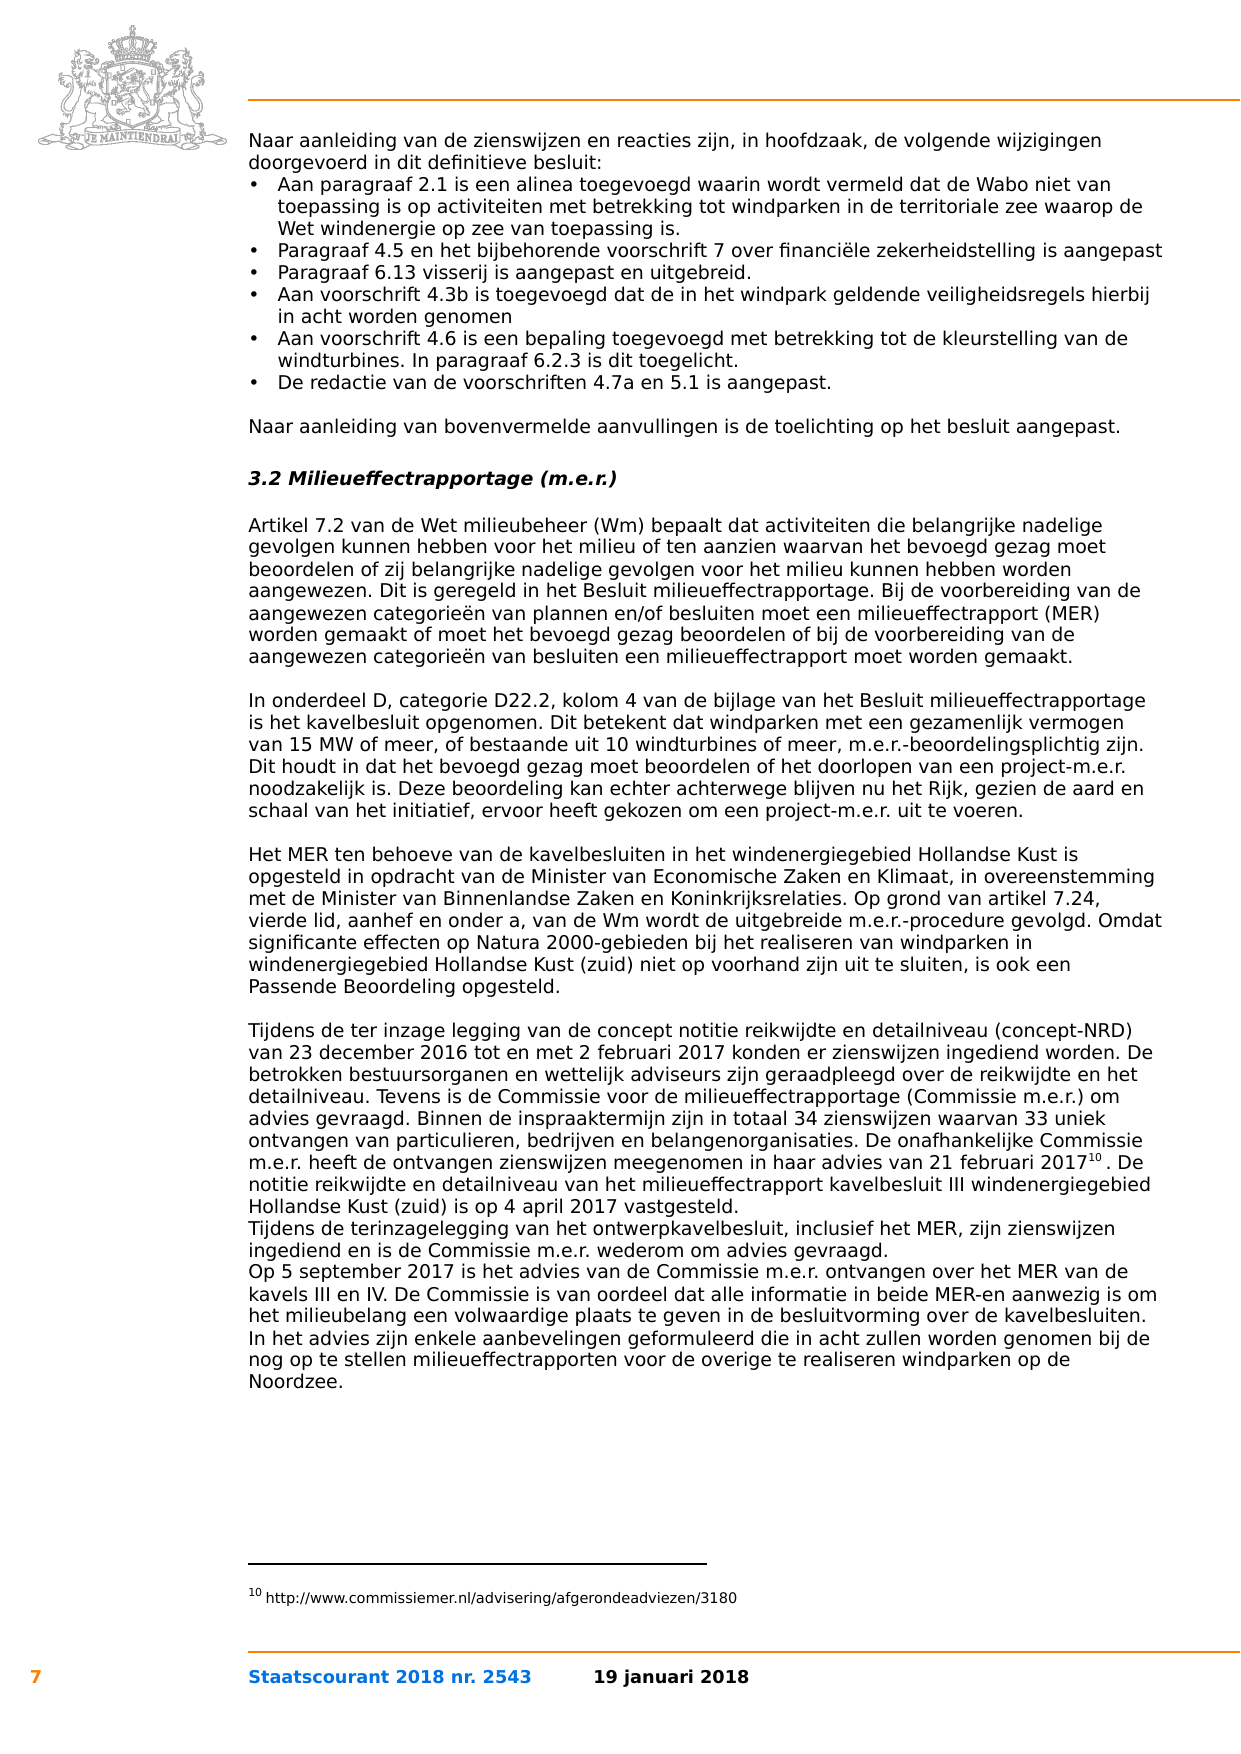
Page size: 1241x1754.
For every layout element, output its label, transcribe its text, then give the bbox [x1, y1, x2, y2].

text Het MER ten behoeve van de kavelbesluiten in het windenergiegebied Hollandse Kust is opgesteld in opdracht van de Minister van Economische Zaken en Klimaat, in overeenstemming met de Minister van Binnenlandse Zaken en Koninkrijksrelaties. Op grond van artikel 7.24, vierde lid, aanhef en onder a, van de Wm wordt de uitgebreide m.e.r.-procedure gevolgd. Omdat significante effecten op Natura 2000-gebieden bij het realiseren van windparken in windenergiegebied Hollandse Kust (zuid) niet op voorhand zijn uit te sluiten, is ook een Passende Beoordeling opgesteld. [248, 844, 1163, 998]
text Op 5 september 2017 is het advies van de Commissie m.e.r. ontvangen over het MER van de kavels III en IV. De Commissie is van oordeel dat alle informatie in beide MER-en aanwezig is om het milieubelang een volwaardige plaats te geven in de besluitvorming over de kavelbesluiten. In het advies zijn enkele aanbevelingen geformuleerd die in acht zullen worden genomen bij de nog op te stellen milieueffectrapporten voor de overige te realiseren windparken op de Noordzee. [248, 1261, 1163, 1393]
text Tijdens de terinzagelegging van het ontwerpkavelbesluit, inclusief het MER, zijn zienswijzen ingediend en is de Commissie m.e.r. wederom om advies gevraagd. [248, 1217, 1163, 1261]
text Tijdens de ter inzage legging van de concept notitie reikwijdte en detailniveau (concept-NRD) van 23 december 2016 tot en met 2 februari 2017 konden er zienswijzen ingediend worden. De betrokken bestuursorganen en wettelijk adviseurs zijn geraadpleegd over de reikwijdte en het detailniveau. Tevens is de Commissie voor de milieueffectrapportage (Commissie m.e.r.) om advies gevraagd. Binnen de inspraaktermijn zijn in totaal 34 zienswijzen waarvan 33 uniek ontvangen van particulieren, bedrijven en belangenorganisaties. De onafhankelijke Commissie m.e.r. heeft de ontvangen zienswijzen meegenomen in haar advies van 21 februari 2017. De notitie reikwijdte en detailniveau van het milieueffectrapport kavelbesluit III windenergiegebied Hollandse Kust (zuid) is op 4 april 2017 vastgesteld. [248, 1020, 1163, 1217]
text http://www.commissiemer.nl/advisering/afgerondeadviezen/3180 [248, 1586, 1163, 1608]
text Artikel 7.2 van de Wet milieubeheer (Wm) bepaalt dat activiteiten die belangrijke nadelige gevolgen kunnen hebben voor het milieu of ten aanzien waarvan het bevoegd gezag moet beoordelen of zij belangrijke nadelige gevolgen voor het milieu kunnen hebben worden aangewezen. Dit is geregeld in het Besluit milieueffectrapportage. Bij de voorbereiding van de aangewezen categorieën van plannen en/of besluiten moet een milieueffectrapport (MER) worden gemaakt of moet het bevoegd gezag beoordelen of bij de voorbereiding van de aangewezen categorieën van besluiten een milieueffectrapport moet worden gemaakt. [248, 514, 1163, 668]
subtitle 3.2 Milieueffectrapportage (m.e.r.) [248, 467, 1163, 489]
text • Aan voorschrift 4.3b is toegevoegd dat de in het windpark geldende veiligheidsregels hierbij in acht worden genomen [248, 284, 1163, 328]
picture [38, 25, 227, 150]
text Naar aanleiding van de zienswijzen en reacties zijn, in hoofdzaak, de volgende wijzigingen doorgevoerd in dit definitieve besluit: [248, 130, 1163, 174]
text In onderdeel D, categorie D22.2, kolom 4 van de bijlage van het Besluit milieueffectrapportage is het kavelbesluit opgenomen. Dit betekent dat windparken met een gezamenlijk vermogen van 15 MW of meer, of bestaande uit 10 windturbines of meer, m.e.r.-beoordelingsplichtig zijn. Dit houdt in dat het bevoegd gezag moet beoordelen of het doorlopen van een project-m.e.r. noodzakelijk is. Deze beoordeling kan echter achterwege blijven nu het Rijk, gezien de aard en schaal van het initiatief, ervoor heeft gekozen om een project-m.e.r. uit te voeren. [248, 690, 1163, 822]
text • Aan paragraaf 2.1 is een alinea toegevoegd waarin wordt vermeld dat de Wabo niet van toepassing is op activiteiten met betrekking tot windparken in de territoriale zee waarop de Wet windenergie op zee van toepassing is. [248, 174, 1163, 240]
text • De redactie van de voorschriften 4.7a en 5.1 is aangepast. [248, 372, 1163, 394]
text • Paragraaf 6.13 visserij is aangepast en uitgebreid. [248, 262, 1163, 284]
text • Paragraaf 4.5 en het bijbehorende voorschrift 7 over financiële zekerheidstelling is aangepast [248, 240, 1163, 262]
text • Aan voorschrift 4.6 is een bepaling toegevoegd met betrekking tot de kleurstelling van de windturbines. In paragraaf 6.2.3 is dit toegelicht. [248, 328, 1163, 372]
text Naar aanleiding van bovenvermelde aanvullingen is de toelichting op het besluit aangepast. [248, 416, 1163, 437]
